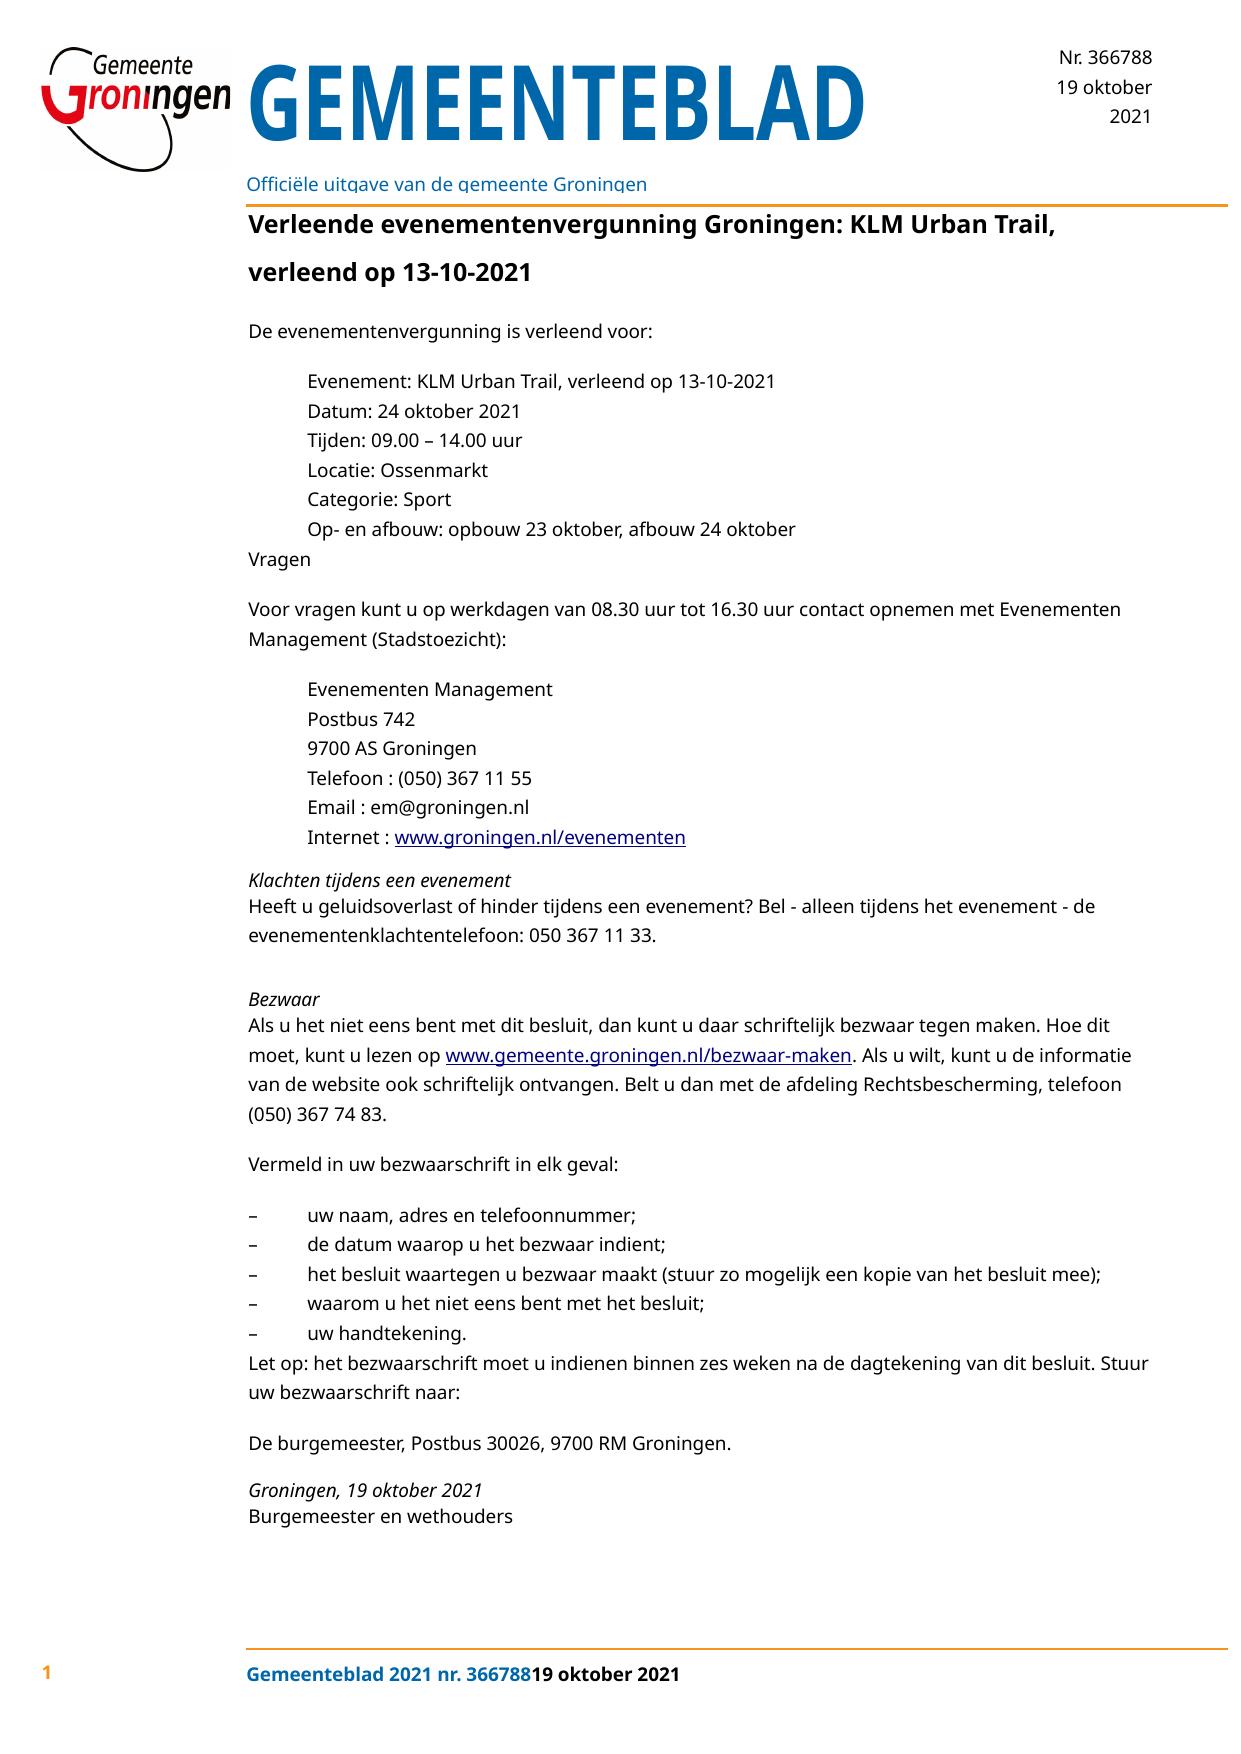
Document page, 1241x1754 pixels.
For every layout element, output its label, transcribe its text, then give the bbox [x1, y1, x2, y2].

list Telefoon : (050) 367 11 55 [248, 765, 1152, 791]
list Locatie: Ossenmarkt [248, 457, 1152, 483]
text Klachten tijdens een evenement [248, 867, 1152, 893]
list Op- en afbouw: opbouw 23 oktober, afbouw 24 oktober [248, 516, 1152, 542]
text Voor vragen kunt u op werkdagen van 08.30 uur tot 16.30 uur contact opnemen met Evenementen Management (Stadstoezicht): [248, 596, 1152, 652]
list waarom u het niet eens bent met het besluit; [248, 1291, 1152, 1316]
list de datum waarop u het bezwaar indient; [248, 1231, 1152, 1257]
list Evenement: KLM Urban Trail, verleend op 13-10-2021 [248, 368, 1152, 394]
list uw handtekening. [248, 1320, 1152, 1346]
text Bezwaar [248, 987, 1152, 1012]
picture [41, 47, 231, 172]
text Let op: het bezwaarschrift moet u indienen binnen zes weken na de dagtekening van dit besluit. Stuur uw bezwaarschrift naar: [248, 1350, 1152, 1405]
text Verleende evenementenvergunning Groningen: KLM Urban Trail, verleend op 13-10-2021 [248, 207, 1152, 288]
text Burgemeester en wethouders [248, 1503, 1152, 1529]
list Postbus 742 [248, 706, 1152, 732]
text Heeft u geluidsoverlast of hinder tijdens een evenement? Bel - alleen tijdens het evenement - de evenementenklachtentelefoon: 050 367 11 33. [248, 893, 1152, 948]
text De burgemeester, Postbus 30026, 9700 RM Groningen. [248, 1430, 1152, 1456]
text Vragen [248, 546, 1152, 572]
list Datum: 24 oktober 2021 [248, 398, 1152, 424]
list uw naam, adres en telefoonnummer; [248, 1202, 1152, 1228]
list Internet : www.groningen.nl/evenementen [248, 824, 1152, 850]
list Evenementen Management [248, 676, 1152, 702]
text De evenementenvergunning is verleend voor: [248, 318, 1152, 344]
list 9700 AS Groningen [248, 735, 1152, 761]
list Categorie: Sport [248, 487, 1152, 512]
list het besluit waartegen u bezwaar maakt (stuur zo mogelijk een kopie van het besluit mee); [248, 1261, 1152, 1287]
list Tijden: 09.00 – 14.00 uur [248, 427, 1152, 453]
text Vermeld in uw bezwaarschrift in elk geval: [248, 1151, 1152, 1177]
list Email : em@groningen.nl [248, 794, 1152, 820]
text Groningen, 19 oktober 2021 [248, 1478, 1152, 1503]
text Als u het niet eens bent met dit besluit, dan kunt u daar schriftelijk bezwaar tegen maken. Hoe dit moet, kunt u lezen op www.gemeente.groningen.nl/bezwaar-maken. Als u wilt, kunt u de informatie van de website ook schriftelijk ontvangen. Belt u dan met de afdeling Rechtsbescherming, telefoon (050) 367 74 83. [248, 1012, 1152, 1127]
